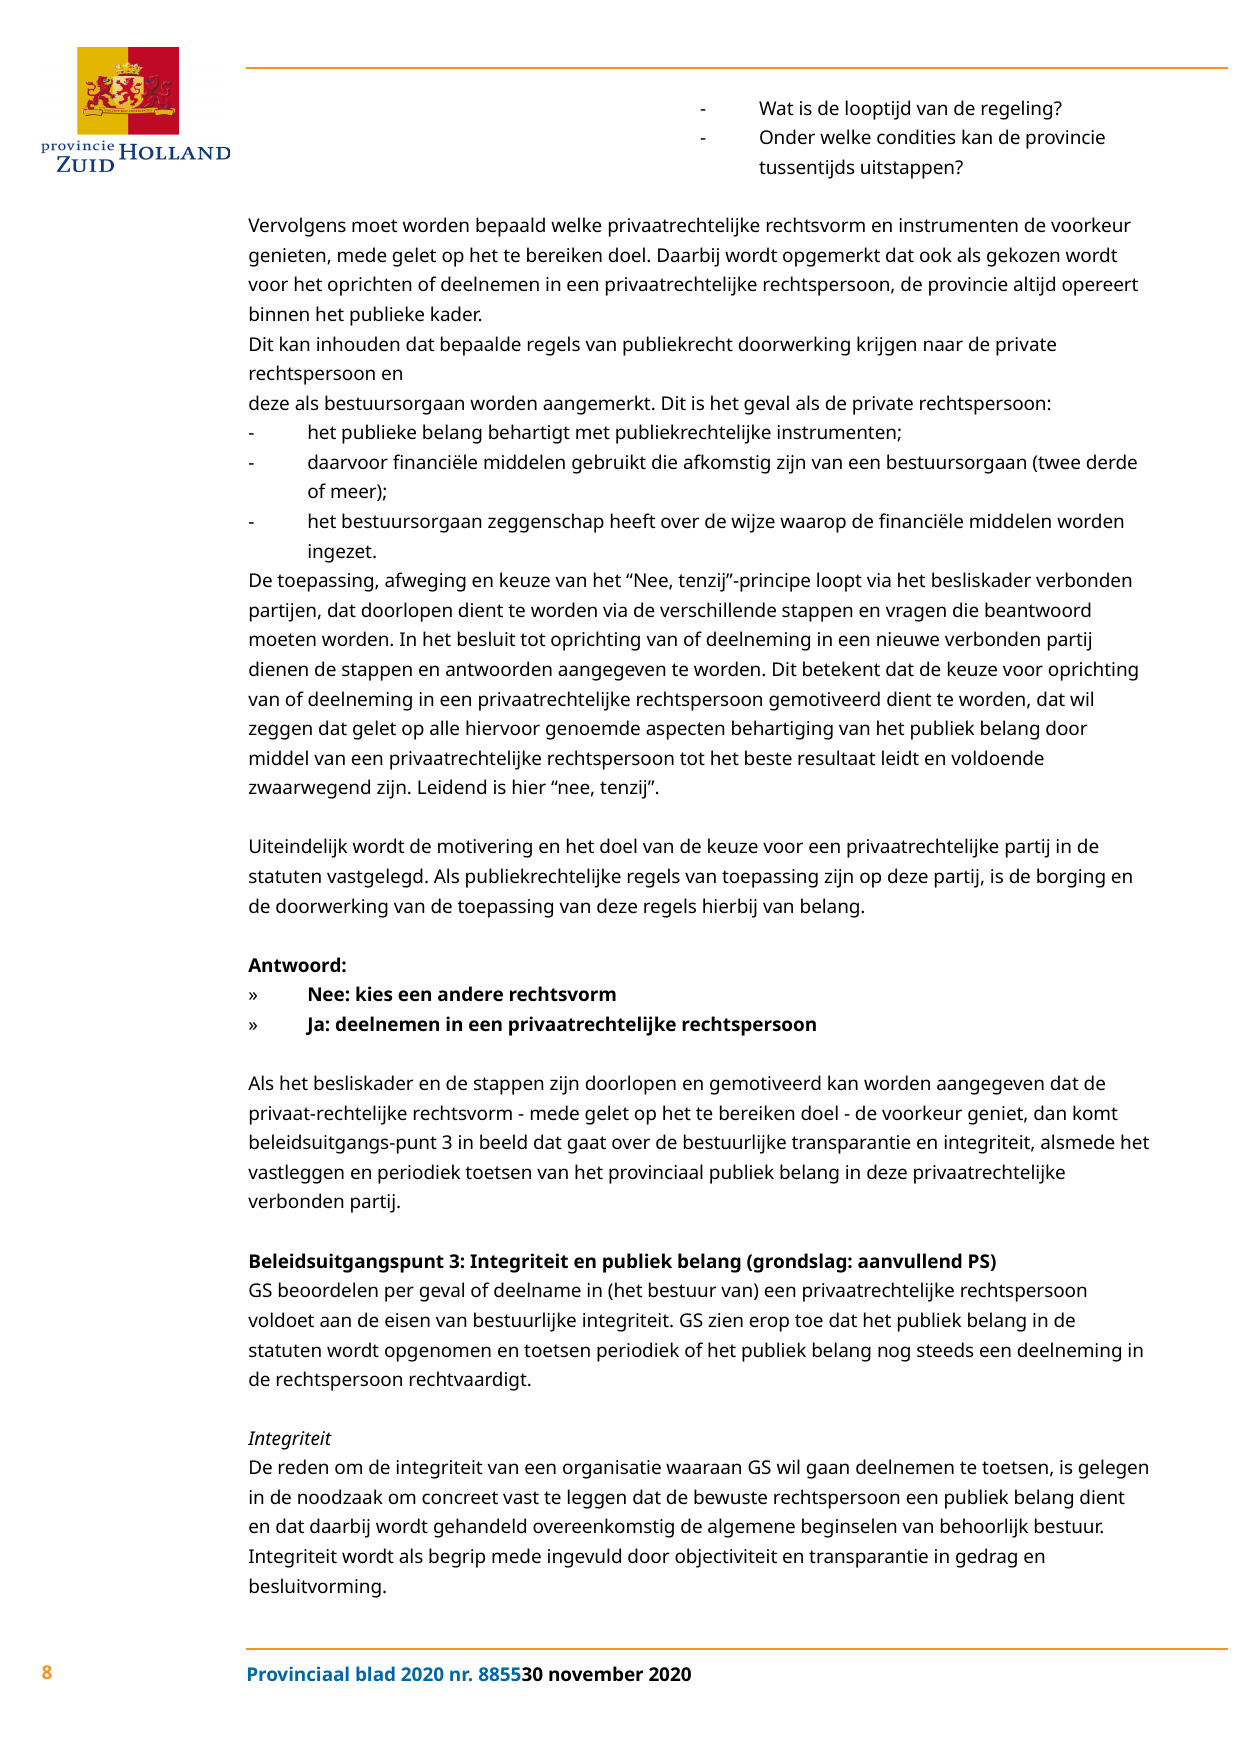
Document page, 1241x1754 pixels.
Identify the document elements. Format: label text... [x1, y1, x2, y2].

text deze als bestuursorgaan worden aangemerkt. Dit is het geval als de private rechtspersoon: [248, 390, 1152, 416]
text Uiteindelijk wordt de motivering en het doel van de keuze voor een privaatrechtelijke partij in de statuten vastgelegd. Als publiekrechtelijke regels van toepassing zijn op deze partij, is de borging en de doorwerking van de toepassing van deze regels hierbij van belang. [248, 834, 1152, 919]
table_header Beleidsuitgangspunt 3: Integriteit en publiek belang (grondslag: aanvullend PS) GS beoordelen per geval of deelname in (het bestuur van) een privaatrechtelijke rechtspersoon voldoet aan de eisen van bestuurlijke integriteit. GS zien erop toe dat het publiek belang in de statuten wordt opgenomen en toetsen periodiek of het publiek belang nog steeds een deelneming in de rechtspersoon rechtvaardigt. [248, 1248, 1152, 1392]
text Als het besliskader en de stappen zijn doorlopen en gemotiveerd kan worden aangegeven dat de privaat-rechtelijke rechtsvorm - mede gelet op het te bereiken doel - de voorkeur geniet, dan komt beleidsuitgangs-punt 3 in beeld dat gaat over de bestuurlijke transparantie en integriteit, alsmede het vastleggen en periodiek toetsen van het provinciaal publiek belang in deze privaatrechtelijke verbonden partij. [248, 1070, 1152, 1214]
text Dit kan inhouden dat bepaalde regels van publiekrecht doorwerking krijgen naar de private rechtspersoon en [248, 331, 1152, 386]
list daarvoor financiële middelen gebruikt die afkomstig zijn van een bestuursorgaan (twee derde of meer); [248, 449, 1152, 504]
table_cell [248, 95, 700, 180]
text Vervolgens moet worden bepaald welke privaatrechtelijke rechtsvorm en instrumenten de voorkeur genieten, mede gelet op het te bereiken doel. Daarbij wordt opgemerkt dat ook als gekozen wordt voor het oprichten of deelnemen in een privaatrechtelijke rechtspersoon, de provincie altijd opereert binnen het publieke kader. [248, 212, 1152, 327]
list Ja: deelnemen in een privaatrechtelijke rechtspersoon [248, 1011, 1152, 1037]
picture [41, 47, 231, 172]
text Antwoord: [248, 952, 1152, 978]
text Integriteit [248, 1425, 1152, 1451]
list Nee: kies een andere rechtsvorm [248, 982, 1152, 1007]
text De toepassing, afweging en keuze van het “Nee, tenzij”-principe loopt via het besliskader verbonden partijen, dat doorlopen dient te worden via de verschillende stappen en vragen die beantwoord moeten worden. In het besluit tot oprichting van of deelneming in een nieuwe verbonden partij dienen de stappen en antwoorden aangegeven te worden. Dit betekent dat de keuze voor oprichting van of deelneming in een privaatrechtelijke rechtspersoon gemotiveerd dient te worden, dat wil zeggen dat gelet op alle hiervoor genoemde aspecten behartiging van het publiek belang door middel van een privaatrechtelijke rechtspersoon tot het beste resultaat leidt en voldoende zwaarwegend zijn. Leidend is hier “nee, tenzij”. [248, 567, 1152, 800]
list het bestuursorgaan zeggenschap heeft over de wijze waarop de financiële middelen worden ingezet. [248, 508, 1152, 564]
text De reden om de integriteit van een organisatie waaraan GS wil gaan deelnemen te toetsen, is gelegen in de noodzaak om concreet vast te leggen dat de bewuste rechtspersoon een publiek belang dient en dat daarbij wordt gehandeld overeenkomstig de algemene beginselen van behoorlijk bestuur. Integriteit wordt als begrip mede ingevuld door objectiviteit en transparantie in gedrag en besluitvorming. [248, 1454, 1152, 1598]
list het publieke belang behartigt met publiekrechtelijke instrumenten; [248, 419, 1152, 445]
table_cell Wat is de looptijd van de regeling? Onder welke condities kan de provincie tussentijds uitstappen? [700, 95, 1152, 180]
